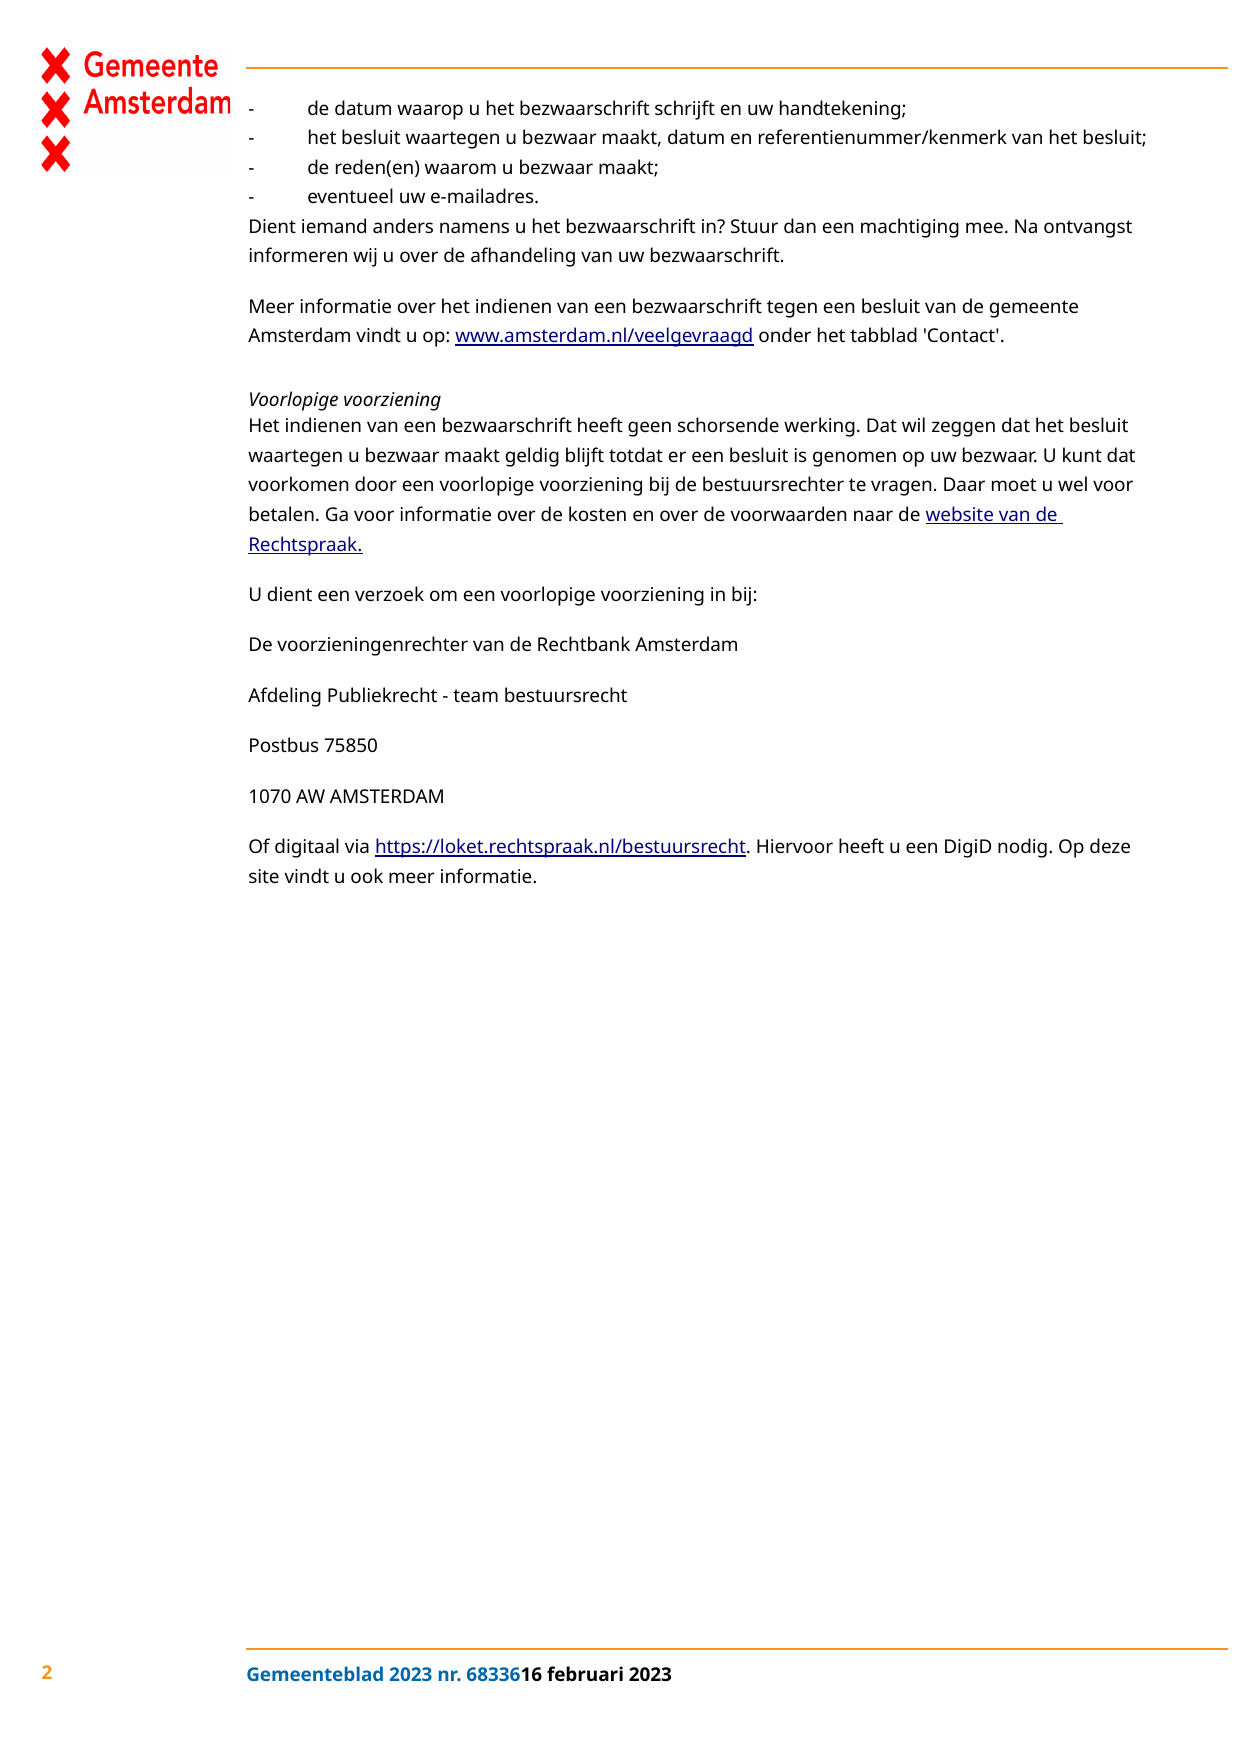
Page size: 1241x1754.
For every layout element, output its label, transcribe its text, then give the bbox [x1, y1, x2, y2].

text U dient een verzoek om een voorlopige voorziening in bij: [248, 581, 1152, 607]
text Meer informatie over het indienen van een bezwaarschrift tegen een besluit van de gemeente Amsterdam vindt u op: www.amsterdam.nl/veelgevraagd onder het tabblad 'Contact'. [248, 293, 1152, 348]
text Voorlopige voorziening [248, 387, 1152, 412]
text Afdeling Publiekrecht - team bestuursrecht [248, 682, 1152, 708]
text 1070 AW AMSTERDAM [248, 783, 1152, 808]
picture [41, 47, 231, 172]
text Het indienen van een bezwaarschrift heeft geen schorsende werking. Dat wil zeggen dat het besluit waartegen u bezwaar maakt geldig blijft totdat er een besluit is genomen op uw bezwaar. U kunt dat voorkomen door een voorlopige voorziening bij de bestuursrechter te vragen. Daar moet u wel voor betalen. Ga voor informatie over de kosten en over de voorwaarden naar de website van de Rechtspraak. [248, 412, 1152, 556]
list de datum waarop u het bezwaarschrift schrijft en uw handtekening; [248, 95, 1152, 121]
list de reden(en) waarom u bezwaar maakt; [248, 154, 1152, 180]
text De voorzieningenrechter van de Rechtbank Amsterdam [248, 632, 1152, 657]
text Dient iemand anders namens u het bezwaarschrift in? Stuur dan een machtiging mee. Na ontvangst informeren wij u over de afhandeling van uw bezwaarschrift. [248, 213, 1152, 268]
list eventueel uw e-mailadres. [248, 183, 1152, 209]
text Postbus 75850 [248, 732, 1152, 758]
list het besluit waartegen u bezwaar maakt, datum en referentienummer/kenmerk van het besluit; [248, 124, 1152, 150]
text Of digitaal via https://loket.rechtspraak.nl/bestuursrecht. Hiervoor heeft u een DigiD nodig. Op deze site vindt u ook meer informatie. [248, 833, 1152, 888]
